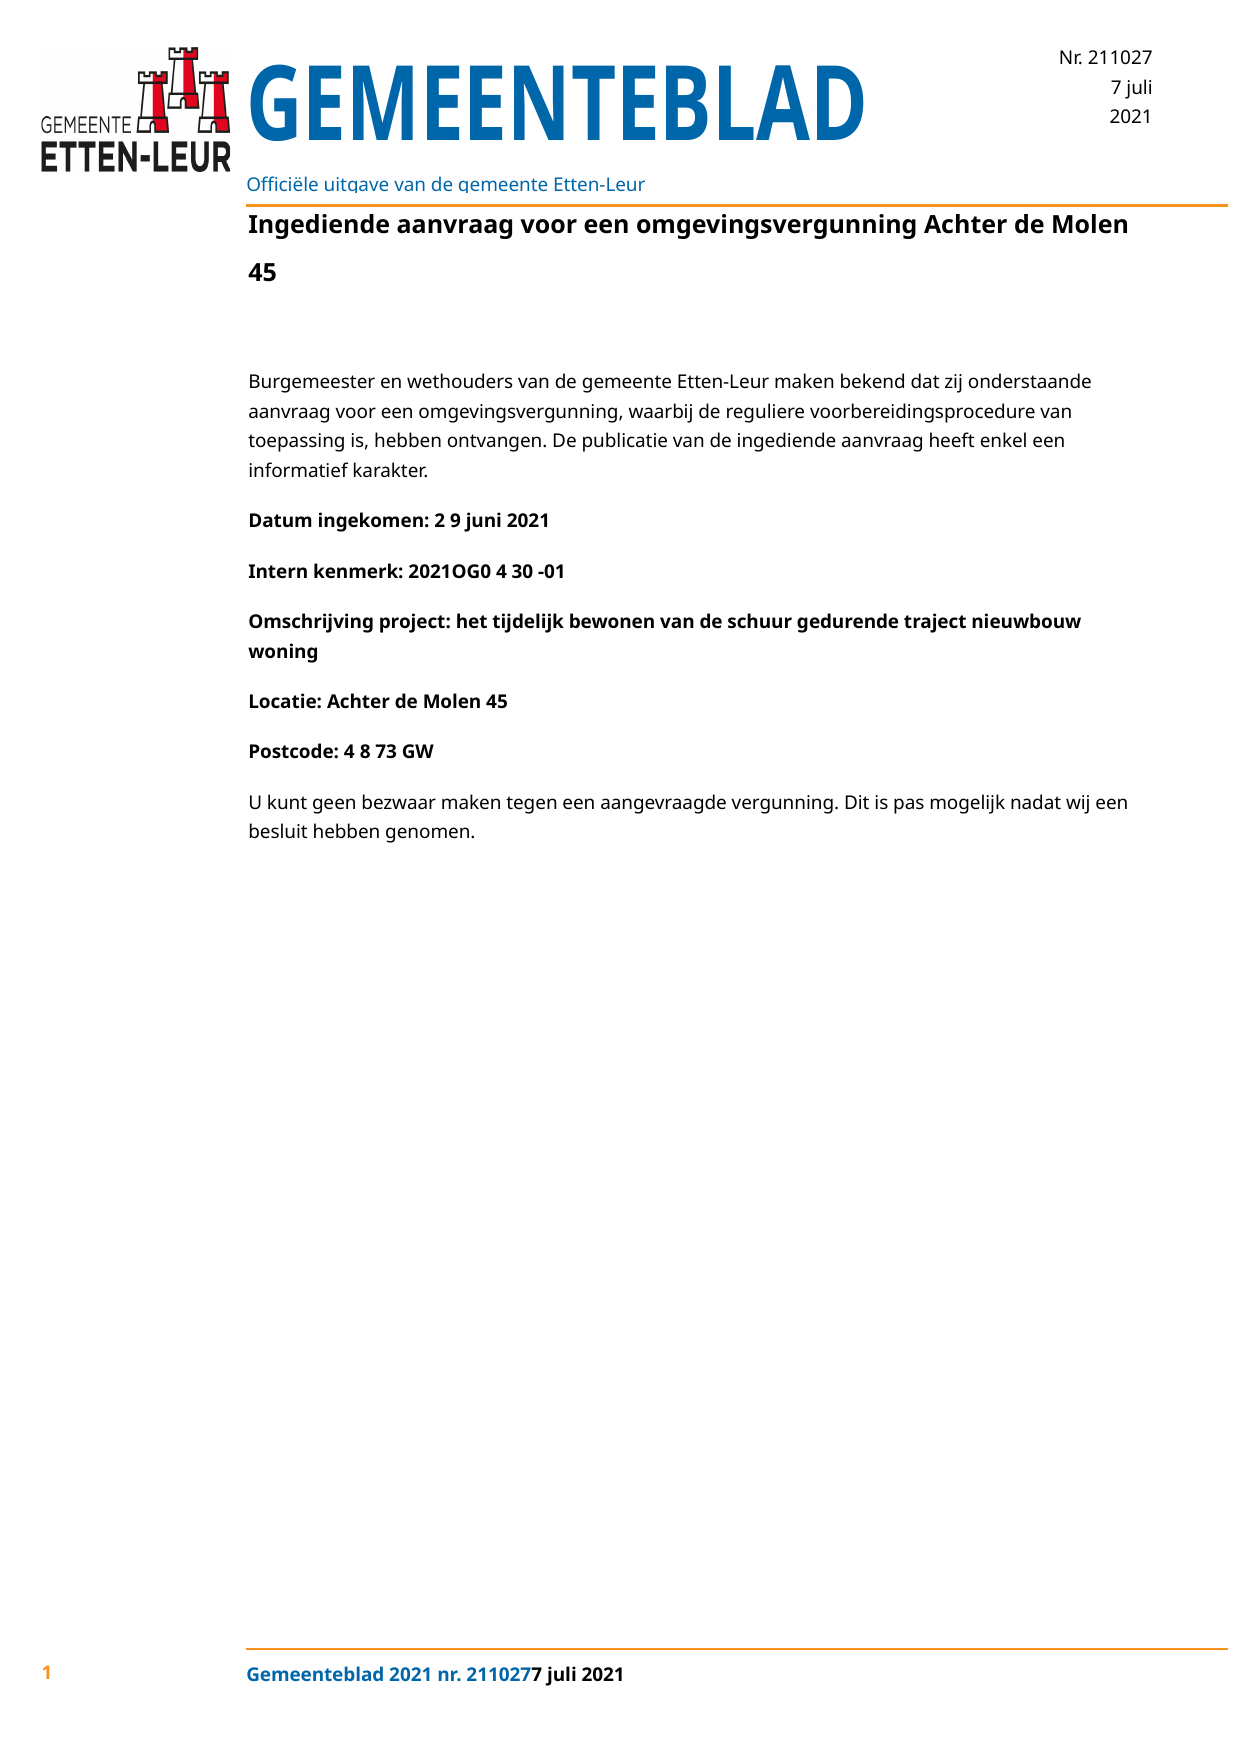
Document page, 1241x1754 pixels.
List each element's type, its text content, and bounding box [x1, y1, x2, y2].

text Intern kenmerk: 2021OG0 4 30 -01 [248, 558, 1152, 584]
text Locatie: Achter de Molen 45 [248, 688, 1152, 714]
text U kunt geen bezwaar maken tegen een aangevraagde vergunning. Dit is pas mogelijk nadat wij een besluit hebben genomen. [248, 789, 1152, 844]
text Ingediende aanvraag voor een omgevingsvergunning Achter de Molen 45 [248, 207, 1152, 288]
text Omschrijving project: het tijdelijk bewonen van de schuur gedurende traject nieuwbouw woning [248, 608, 1152, 664]
text Datum ingekomen: 2 9 juni 2021 [248, 507, 1152, 533]
picture [41, 47, 231, 172]
text Burgemeester en wethouders van de gemeente Etten-Leur maken bekend dat zij onderstaande aanvraag voor een omgevingsvergunning, waarbij de reguliere voorbereidingsprocedure van toepassing is, hebben ontvangen. De publicatie van de ingediende aanvraag heeft enkel een informatief karakter. [248, 368, 1152, 483]
text Postcode: 4 8 73 GW [248, 739, 1152, 764]
